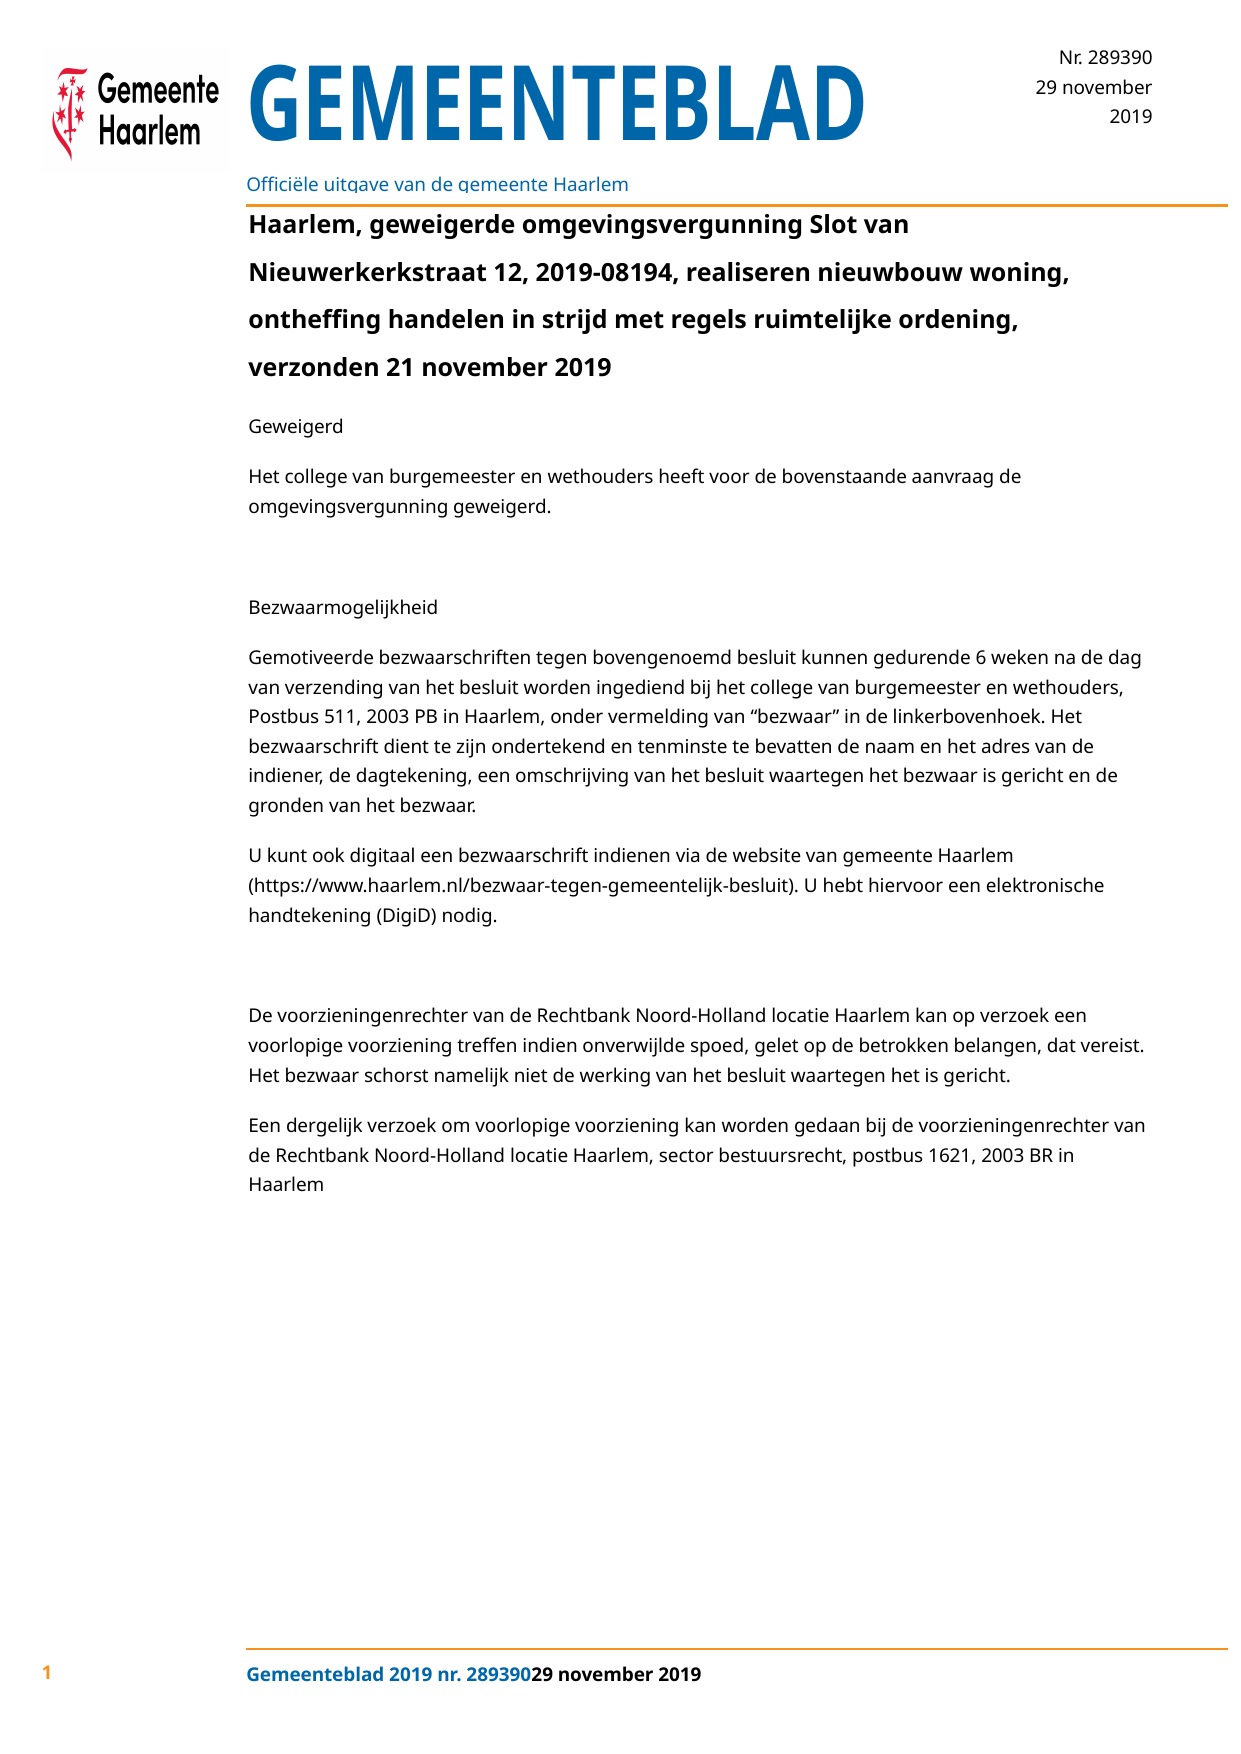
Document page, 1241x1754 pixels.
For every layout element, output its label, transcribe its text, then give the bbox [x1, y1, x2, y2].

text U kunt ook digitaal een bezwaarschrift indienen via de website van gemeente Haarlem (https://www.haarlem.nl/bezwaar-tegen-gemeentelijk-besluit). U hebt hiervoor een elektronische handtekening (DigiD) nodig. [248, 843, 1152, 928]
picture [41, 47, 231, 172]
text Bezwaarmogelijkheid [248, 594, 1152, 620]
text Gemotiveerde bezwaarschriften tegen bovengenoemd besluit kunnen gedurende 6 weken na de dag van verzending van het besluit worden ingediend bij het college van burgemeester en wethouders, Postbus 511, 2003 PB in Haarlem, onder vermelding van “bezwaar” in de linkerbovenhoek. Het bezwaarschrift dient te zijn ondertekend en tenminste te bevatten de naam en het adres van de indiener, de dagtekening, een omschrijving van het besluit waartegen het bezwaar is gericht en de gronden van het bezwaar. [248, 644, 1152, 818]
text De voorzieningenrechter van de Rechtbank Noord-Holland locatie Haarlem kan op verzoek een voorlopige voorziening treffen indien onverwijlde spoed, gelet op de betrokken belangen, dat vereist. Het bezwaar schorst namelijk niet de werking van het besluit waartegen het is gericht. [248, 1003, 1152, 1088]
text Het college van burgemeester en wethouders heeft voor de bovenstaande aanvraag de omgevingsvergunning geweigerd. [248, 463, 1152, 519]
text Haarlem, geweigerde omgevingsvergunning Slot van Nieuwerkerkstraat 12, 2019-08194, realiseren nieuwbouw woning, ontheffing handelen in strijd met regels ruimtelijke ordening, verzonden 21 november 2019 [248, 207, 1152, 384]
text Een dergelijk verzoek om voorlopige voorziening kan worden gedaan bij de voorzieningenrechter van de Rechtbank Noord-Holland locatie Haarlem, sector bestuursrecht, postbus 1621, 2003 BR in Haarlem [248, 1112, 1152, 1197]
text Geweigerd [248, 413, 1152, 439]
